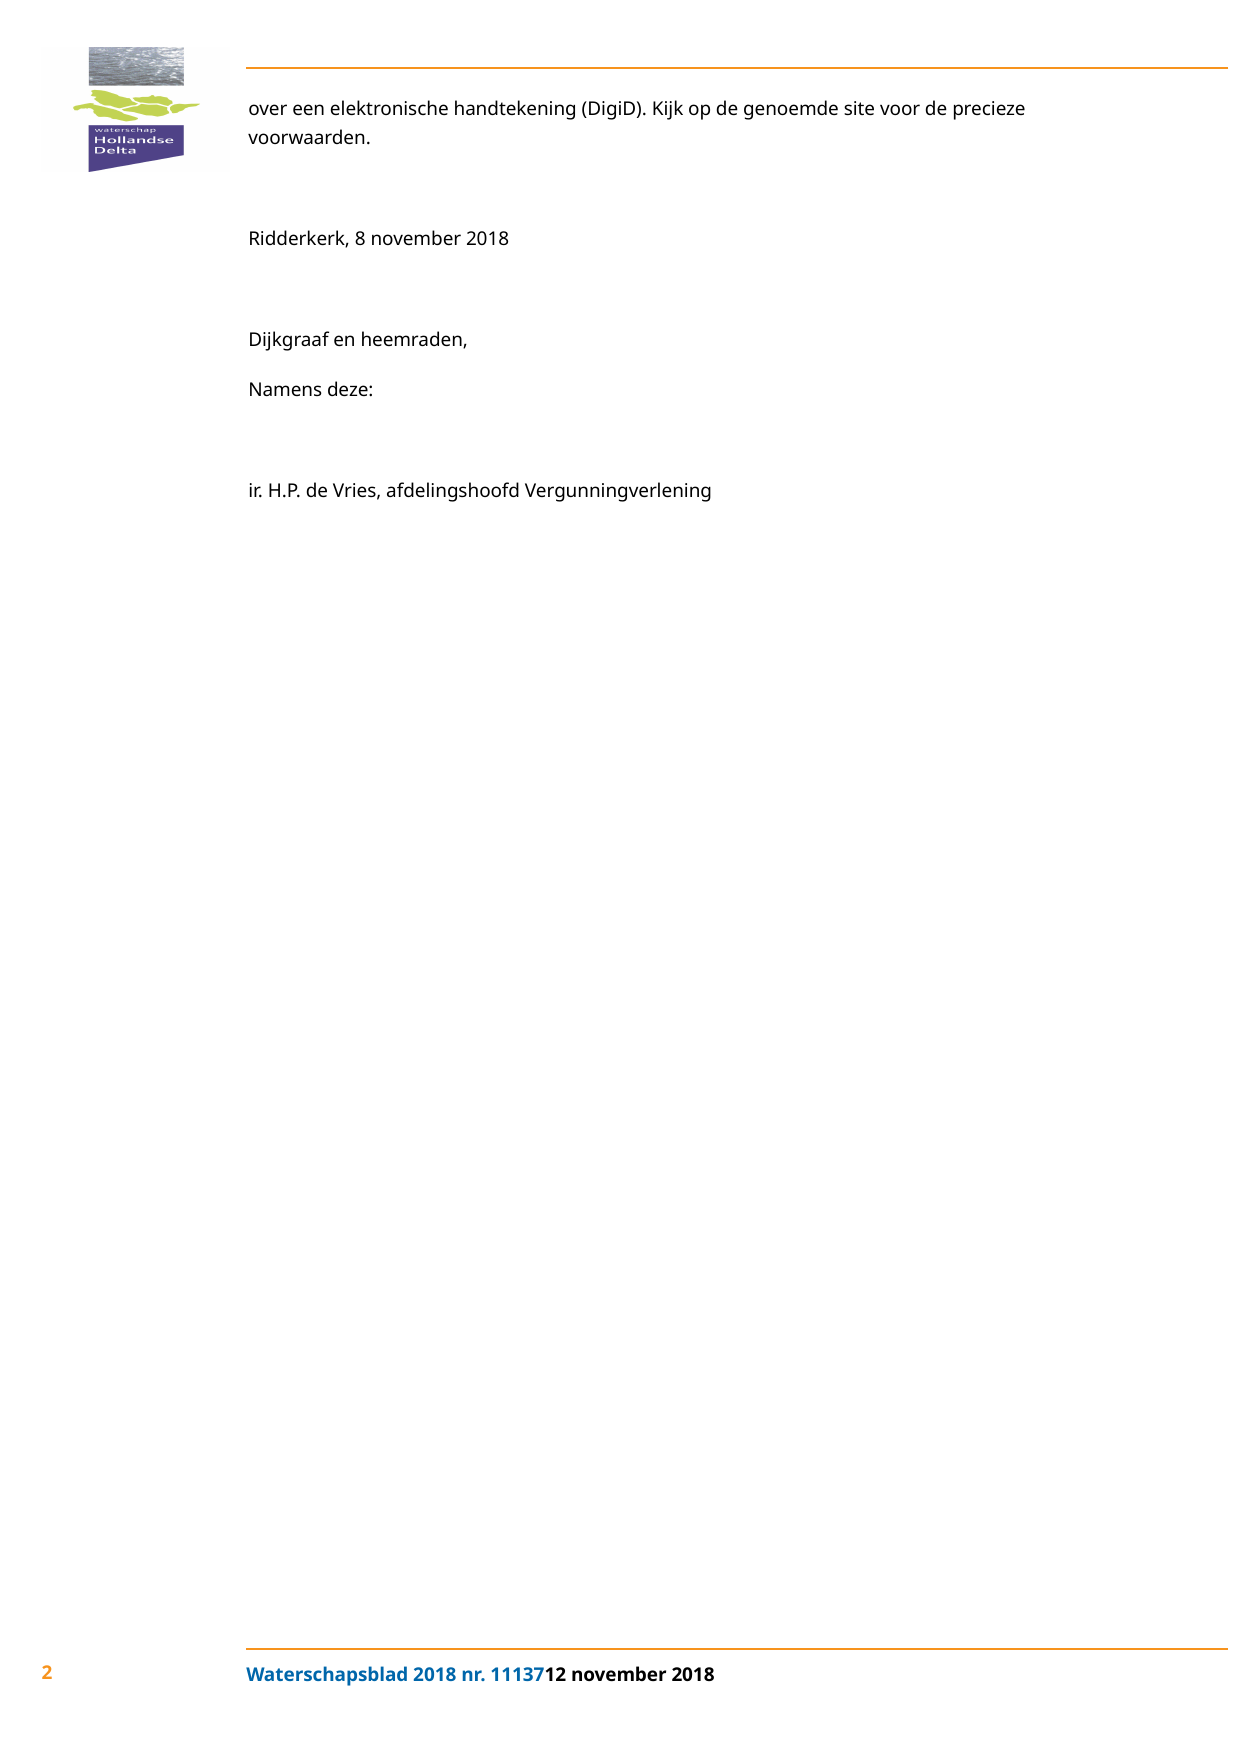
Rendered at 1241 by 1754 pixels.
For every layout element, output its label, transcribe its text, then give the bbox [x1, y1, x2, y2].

text over een elektronische handtekening (DigiD). Kijk op de genoemde site voor de precieze voorwaarden. [248, 95, 1152, 150]
text Dijkgraaf en heemraden, [248, 326, 1152, 352]
text Ridderkerk, 8 november 2018 [248, 225, 1152, 251]
text Namens deze: [248, 376, 1152, 402]
picture [41, 47, 231, 172]
text ir. H.P. de Vries, afdelingshoofd Vergunningverlening [248, 477, 1152, 503]
